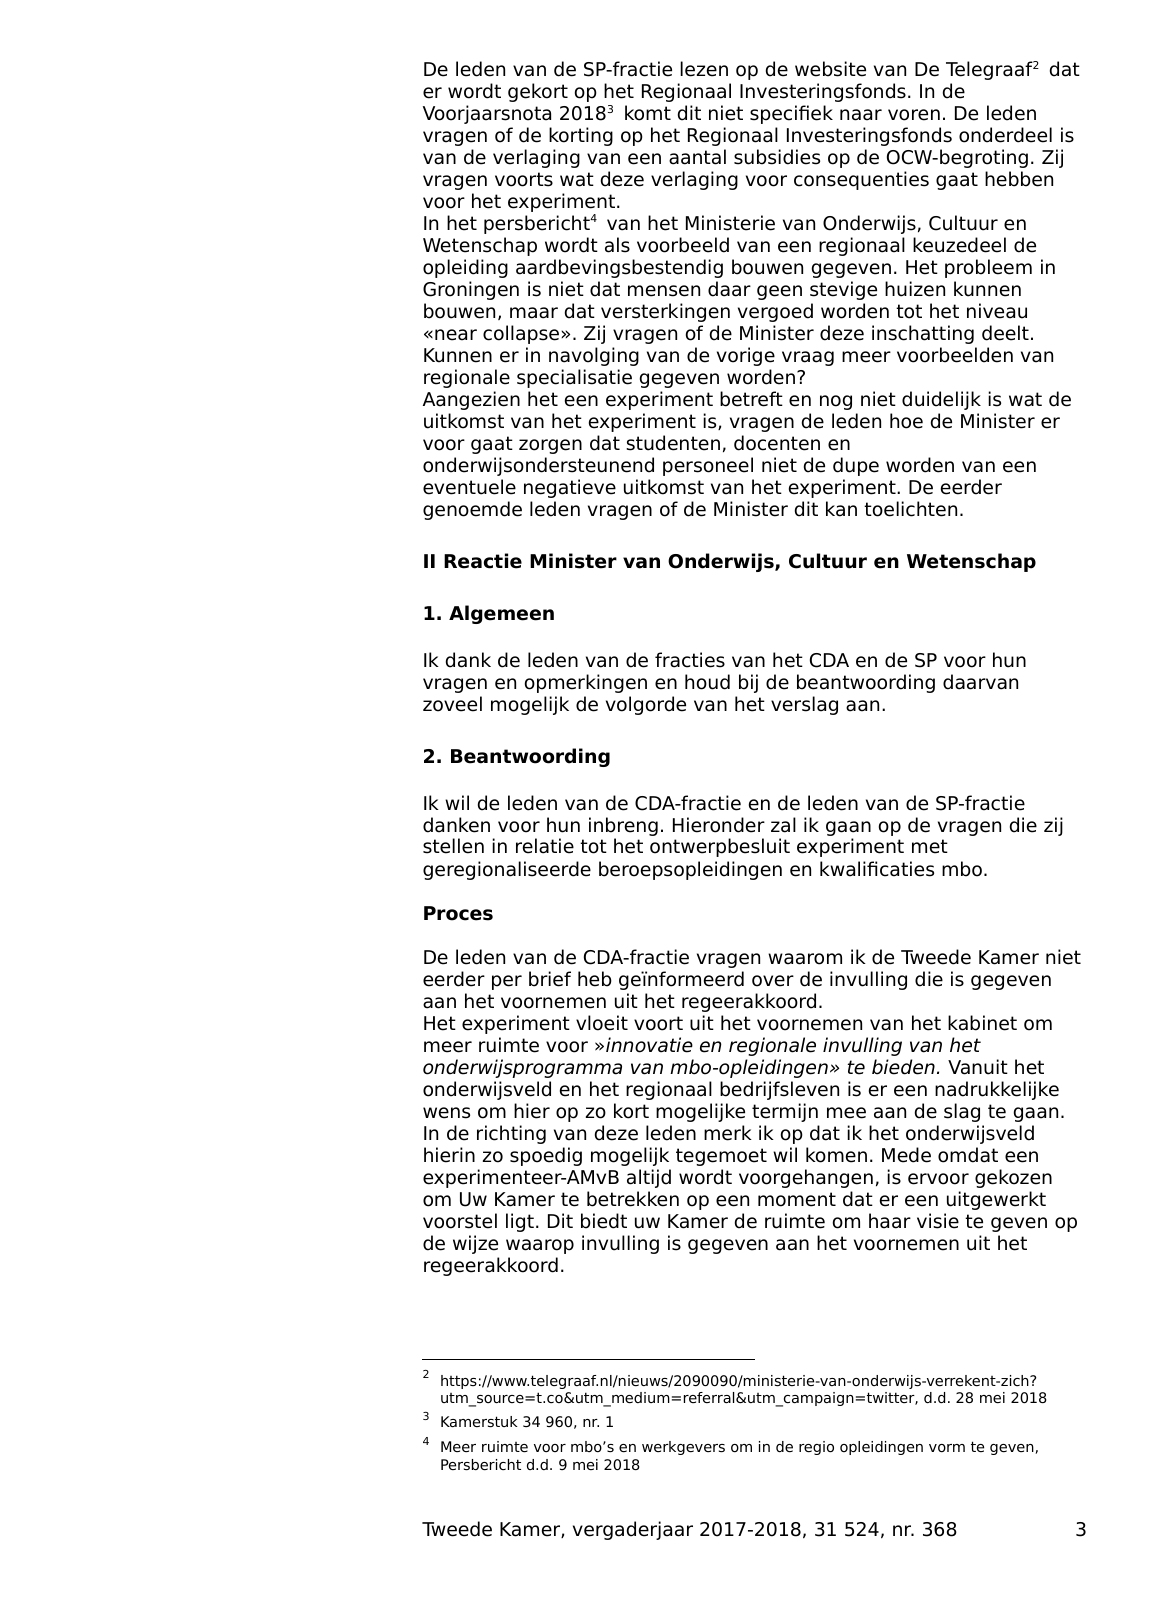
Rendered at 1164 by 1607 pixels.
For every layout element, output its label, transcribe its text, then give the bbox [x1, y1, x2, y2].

subtitle II Reactie Minister van Onderwijs, Cultuur en Wetenschap [422, 551, 1087, 573]
text Kamerstuk 34 960, nr. 1 [422, 1410, 1087, 1432]
text Het experiment vloeit voort uit het voornemen van het kabinet om meer ruimte voor »innovatie en regionale invulling van het onderwijsprogramma van mbo-opleidingen» te bieden. Vanuit het onderwijsveld en het regionaal bedrijfsleven is er een nadrukkelijke wens om hier op zo kort mogelijke termijn mee aan de slag te gaan. In de richting van deze leden merk ik op dat ik het onderwijsveld hierin zo spoedig mogelijk tegemoet wil komen. Mede omdat een experimenteer-AMvB altijd wordt voorgehangen, is ervoor gekozen om Uw Kamer te betrekken op een moment dat er een uitgewerkt voorstel ligt. Dit biedt uw Kamer de ruimte om haar visie te geven op de wijze waarop invulling is gegeven aan het voornemen uit het regeerakkoord. [422, 1013, 1087, 1276]
text De leden van de CDA-fractie vragen waarom ik de Tweede Kamer niet eerder per brief heb geïnformeerd over de invulling die is gegeven aan het voornemen uit het regeerakkoord. [422, 947, 1087, 1013]
subtitle Proces [422, 903, 1087, 924]
text https://www.telegraaf.nl/nieuws/2090090/ministerie-van-onderwijs-verrekent-zich?utm_source=t.co&utm_medium=referral&utm_campaign=twitter, d.d. 28 mei 2018 [422, 1368, 1087, 1407]
text Ik dank de leden van de fracties van het CDA en de SP voor hun vragen en opmerkingen en houd bij de beantwoording daarvan zoveel mogelijk de volgorde van het verslag aan. [422, 649, 1087, 716]
text Aangezien het een experiment betreft en nog niet duidelijk is wat de uitkomst van het experiment is, vragen de leden hoe de Minister er voor gaat zorgen dat studenten, docenten en onderwijsondersteunend personeel niet de dupe worden van een eventuele negatieve uitkomst van het experiment. De eerder genoemde leden vragen of de Minister dit kan toelichten. [422, 389, 1087, 521]
text In het persbericht van het Ministerie van Onderwijs, Cultuur en Wetenschap wordt als voorbeeld van een regionaal keuzedeel de opleiding aardbevingsbestendig bouwen gegeven. Het probleem in Groningen is niet dat mensen daar geen stevige huizen kunnen bouwen, maar dat versterkingen vergoed worden tot het niveau «near collapse». Zij vragen of de Minister deze inschatting deelt. Kunnen er in navolging van de vorige vraag meer voorbeelden van regionale specialisatie gegeven worden? [422, 213, 1087, 389]
text Ik wil de leden van de CDA-fractie en de leden van de SP-fractie danken voor hun inbreng. Hieronder zal ik gaan op de vragen die zij stellen in relatie tot het ontwerpbesluit experiment met geregionaliseerde beroepsopleidingen en kwalificaties mbo. [422, 792, 1087, 880]
subtitle 2. Beantwoording [422, 746, 1087, 767]
text De leden van de SP-fractie lezen op de website van De Telegraaf dat er wordt gekort op het Regionaal Investeringsfonds. In de Voorjaarsnota 2018 komt dit niet specifiek naar voren. De leden vragen of de korting op het Regionaal Investeringsfonds onderdeel is van de verlaging van een aantal subsidies op de OCW-begroting. Zij vragen voorts wat deze verlaging voor consequenties gaat hebben voor het experiment. [422, 59, 1087, 213]
subtitle 1. Algemeen [422, 603, 1087, 624]
text Meer ruimte voor mbo’s en werkgevers om in de regio opleidingen vorm te geven, Persbericht d.d. 9 mei 2018 [422, 1435, 1087, 1474]
